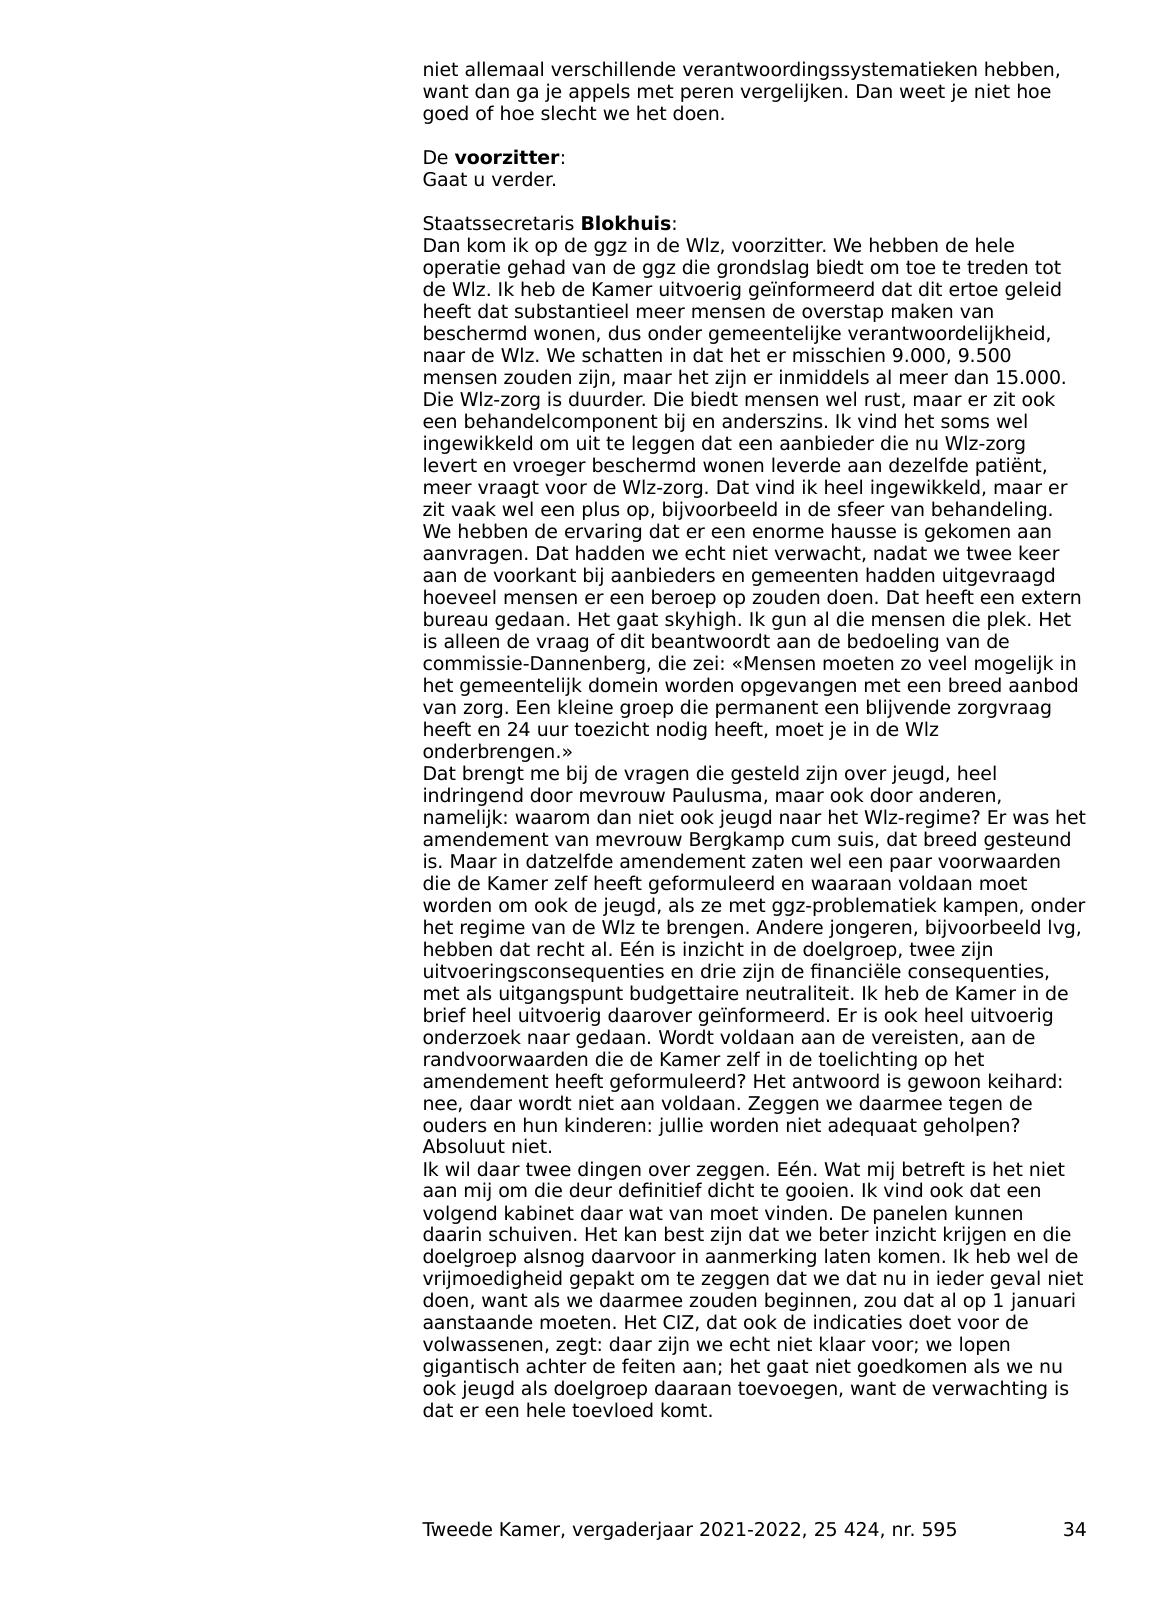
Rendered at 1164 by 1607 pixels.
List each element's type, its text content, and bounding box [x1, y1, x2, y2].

text Dan kom ik op de ggz in de Wlz, voorzitter. We hebben de hele operatie gehad van de ggz die grondslag biedt om toe te treden tot de Wlz. Ik heb de Kamer uitvoerig geïnformeerd dat dit ertoe geleid heeft dat substantieel meer mensen de overstap maken van beschermd wonen, dus onder gemeentelijke verantwoordelijkheid, naar de Wlz. We schatten in dat het er misschien 9.000, 9.500 mensen zouden zijn, maar het zijn er inmiddels al meer dan 15.000. Die Wlz-zorg is duurder. Die biedt mensen wel rust, maar er zit ook een behandelcomponent bij en anderszins. Ik vind het soms wel ingewikkeld om uit te leggen dat een aanbieder die nu Wlz-zorg levert en vroeger beschermd wonen leverde aan dezelfde patiënt, meer vraagt voor de Wlz-zorg. Dat vind ik heel ingewikkeld, maar er zit vaak wel een plus op, bijvoorbeeld in de sfeer van behandeling. We hebben de ervaring dat er een enorme hausse is gekomen aan aanvragen. Dat hadden we echt niet verwacht, nadat we twee keer aan de voorkant bij aanbieders en gemeenten hadden uitgevraagd hoeveel mensen er een beroep op zouden doen. Dat heeft een extern bureau gedaan. Het gaat skyhigh. Ik gun al die mensen die plek. Het is alleen de vraag of dit beantwoordt aan de bedoeling van de commissie-Dannenberg, die zei: «Mensen moeten zo veel mogelijk in het gemeentelijk domein worden opgevangen met een breed aanbod van zorg. Een kleine groep die permanent een blijvende zorgvraag heeft en 24 uur toezicht nodig heeft, moet je in de Wlz onderbrengen.» [422, 235, 1087, 763]
text Ik wil daar twee dingen over zeggen. Eén. Wat mij betreft is het niet aan mij om die deur definitief dicht te gooien. Ik vind ook dat een volgend kabinet daar wat van moet vinden. De panelen kunnen daarin schuiven. Het kan best zijn dat we beter inzicht krijgen en die doelgroep alsnog daarvoor in aanmerking laten komen. Ik heb wel de vrijmoedigheid gepakt om te zeggen dat we dat nu in ieder geval niet doen, want als we daarmee zouden beginnen, zou dat al op 1 januari aanstaande moeten. Het CIZ, dat ook de indicaties doet voor de volwassenen, zegt: daar zijn we echt niet klaar voor; we lopen gigantisch achter de feiten aan; het gaat niet goedkomen als we nu ook jeugd als doelgroep daaraan toevoegen, want de verwachting is dat er een hele toevloed komt. [422, 1158, 1087, 1422]
text niet allemaal verschillende verantwoordingssystematieken hebben, want dan ga je appels met peren vergelijken. Dan weet je niet hoe goed of hoe slecht we het doen. [422, 59, 1087, 125]
text Gaat u verder. [422, 169, 1087, 191]
text Dat brengt me bij de vragen die gesteld zijn over jeugd, heel indringend door mevrouw Paulusma, maar ook door anderen, namelijk: waarom dan niet ook jeugd naar het Wlz-regime? Er was het amendement van mevrouw Bergkamp cum suis, dat breed gesteund is. Maar in datzelfde amendement zaten wel een paar voorwaarden die de Kamer zelf heeft geformuleerd en waaraan voldaan moet worden om ook de jeugd, als ze met ggz-problematiek kampen, onder het regime van de Wlz te brengen. Andere jongeren, bijvoorbeeld lvg, hebben dat recht al. Eén is inzicht in de doelgroep, twee zijn uitvoeringsconsequenties en drie zijn de financiële consequenties, met als uitgangspunt budgettaire neutraliteit. Ik heb de Kamer in de brief heel uitvoerig daarover geïnformeerd. Er is ook heel uitvoerig onderzoek naar gedaan. Wordt voldaan aan de vereisten, aan de randvoorwaarden die de Kamer zelf in de toelichting op het amendement heeft geformuleerd? Het antwoord is gewoon keihard: nee, daar wordt niet aan voldaan. Zeggen we daarmee tegen de ouders en hun kinderen: jullie worden niet adequaat geholpen? Absoluut niet. [422, 763, 1087, 1158]
text De voorzitter: [422, 147, 1087, 169]
text Staatssecretaris Blokhuis: [422, 213, 1087, 235]
